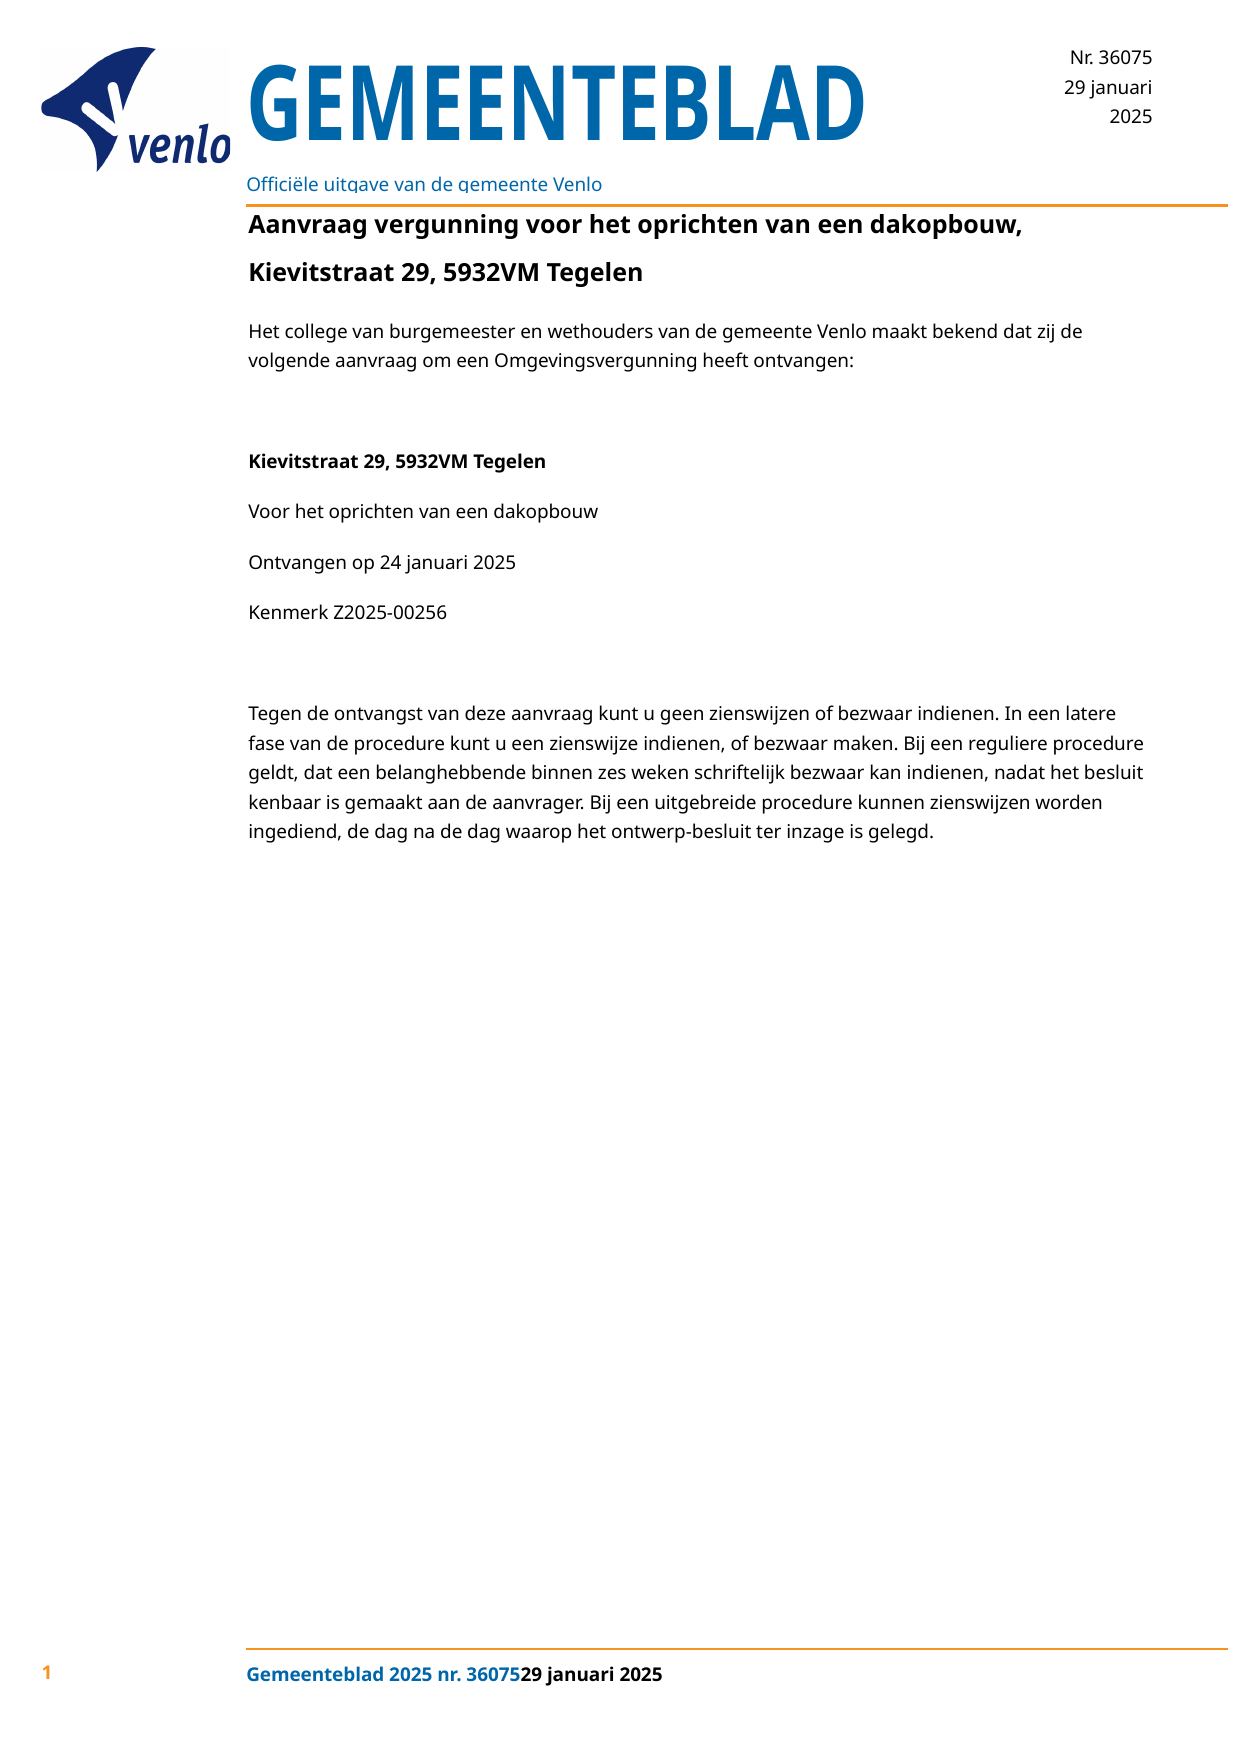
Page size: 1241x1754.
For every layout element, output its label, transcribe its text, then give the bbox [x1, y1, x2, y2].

text Ontvangen op 24 januari 2025 [248, 549, 1152, 575]
text Kievitstraat 29, 5932VM Tegelen [248, 448, 1152, 474]
text Kenmerk Z2025-00256 [248, 599, 1152, 625]
picture [41, 47, 231, 172]
text Voor het oprichten van een dakopbouw [248, 499, 1152, 524]
text Aanvraag vergunning voor het oprichten van een dakopbouw, Kievitstraat 29, 5932VM Tegelen [248, 207, 1152, 288]
text Tegen de ontvangst van deze aanvraag kunt u geen zienswijzen of bezwaar indienen. In een latere fase van de procedure kunt u een zienswijze indienen, of bezwaar maken. Bij een reguliere procedure geldt, dat een belanghebbende binnen zes weken schriftelijk bezwaar kan indienen, nadat het besluit kenbaar is gemaakt aan de aanvrager. Bij een uitgebreide procedure kunnen zienswijzen worden ingediend, de dag na de dag waarop het ontwerp-besluit ter inzage is gelegd. [248, 700, 1152, 844]
text Het college van burgemeester en wethouders van de gemeente Venlo maakt bekend dat zij de volgende aanvraag om een Omgevingsvergunning heeft ontvangen: [248, 318, 1152, 373]
